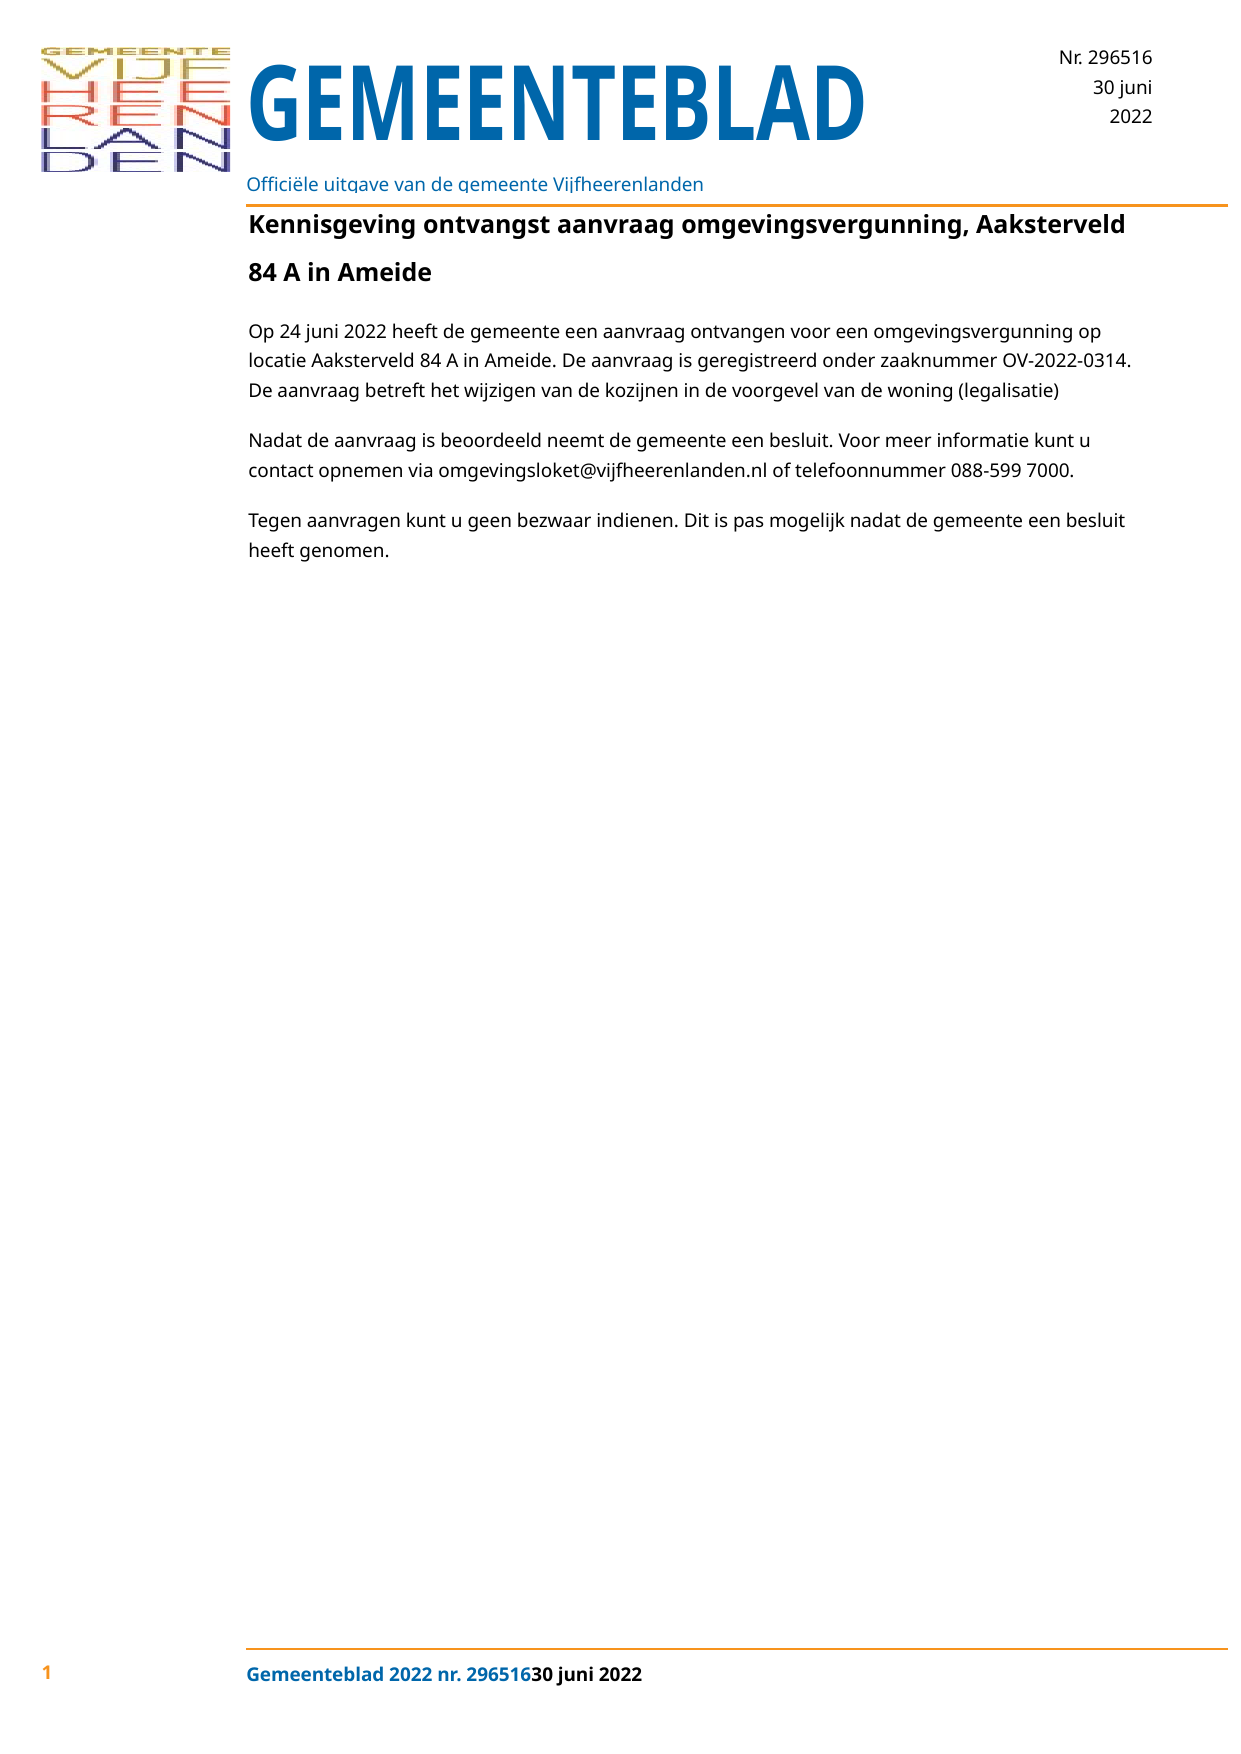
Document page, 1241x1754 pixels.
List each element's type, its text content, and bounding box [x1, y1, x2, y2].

text Tegen aanvragen kunt u geen bezwaar indienen. Dit is pas mogelijk nadat de gemeente een besluit heeft genomen. [248, 507, 1152, 563]
text Op 24 juni 2022 heeft de gemeente een aanvraag ontvangen voor een omgevingsvergunning op locatie Aaksterveld 84 A in Ameide. De aanvraag is geregistreerd onder zaaknummer OV-2022-0314. De aanvraag betreft het wijzigen van de kozijnen in de voorgevel van de woning (legalisatie) [248, 318, 1152, 403]
picture [41, 47, 231, 172]
text Kennisgeving ontvangst aanvraag omgevingsvergunning, Aaksterveld 84 A in Ameide [248, 207, 1152, 288]
text Nadat de aanvraag is beoordeeld neemt de gemeente een besluit. Voor meer informatie kunt u contact opnemen via omgevingsloket@vijfheerenlanden.nl of telefoonnummer 088-599 7000. [248, 427, 1152, 483]
